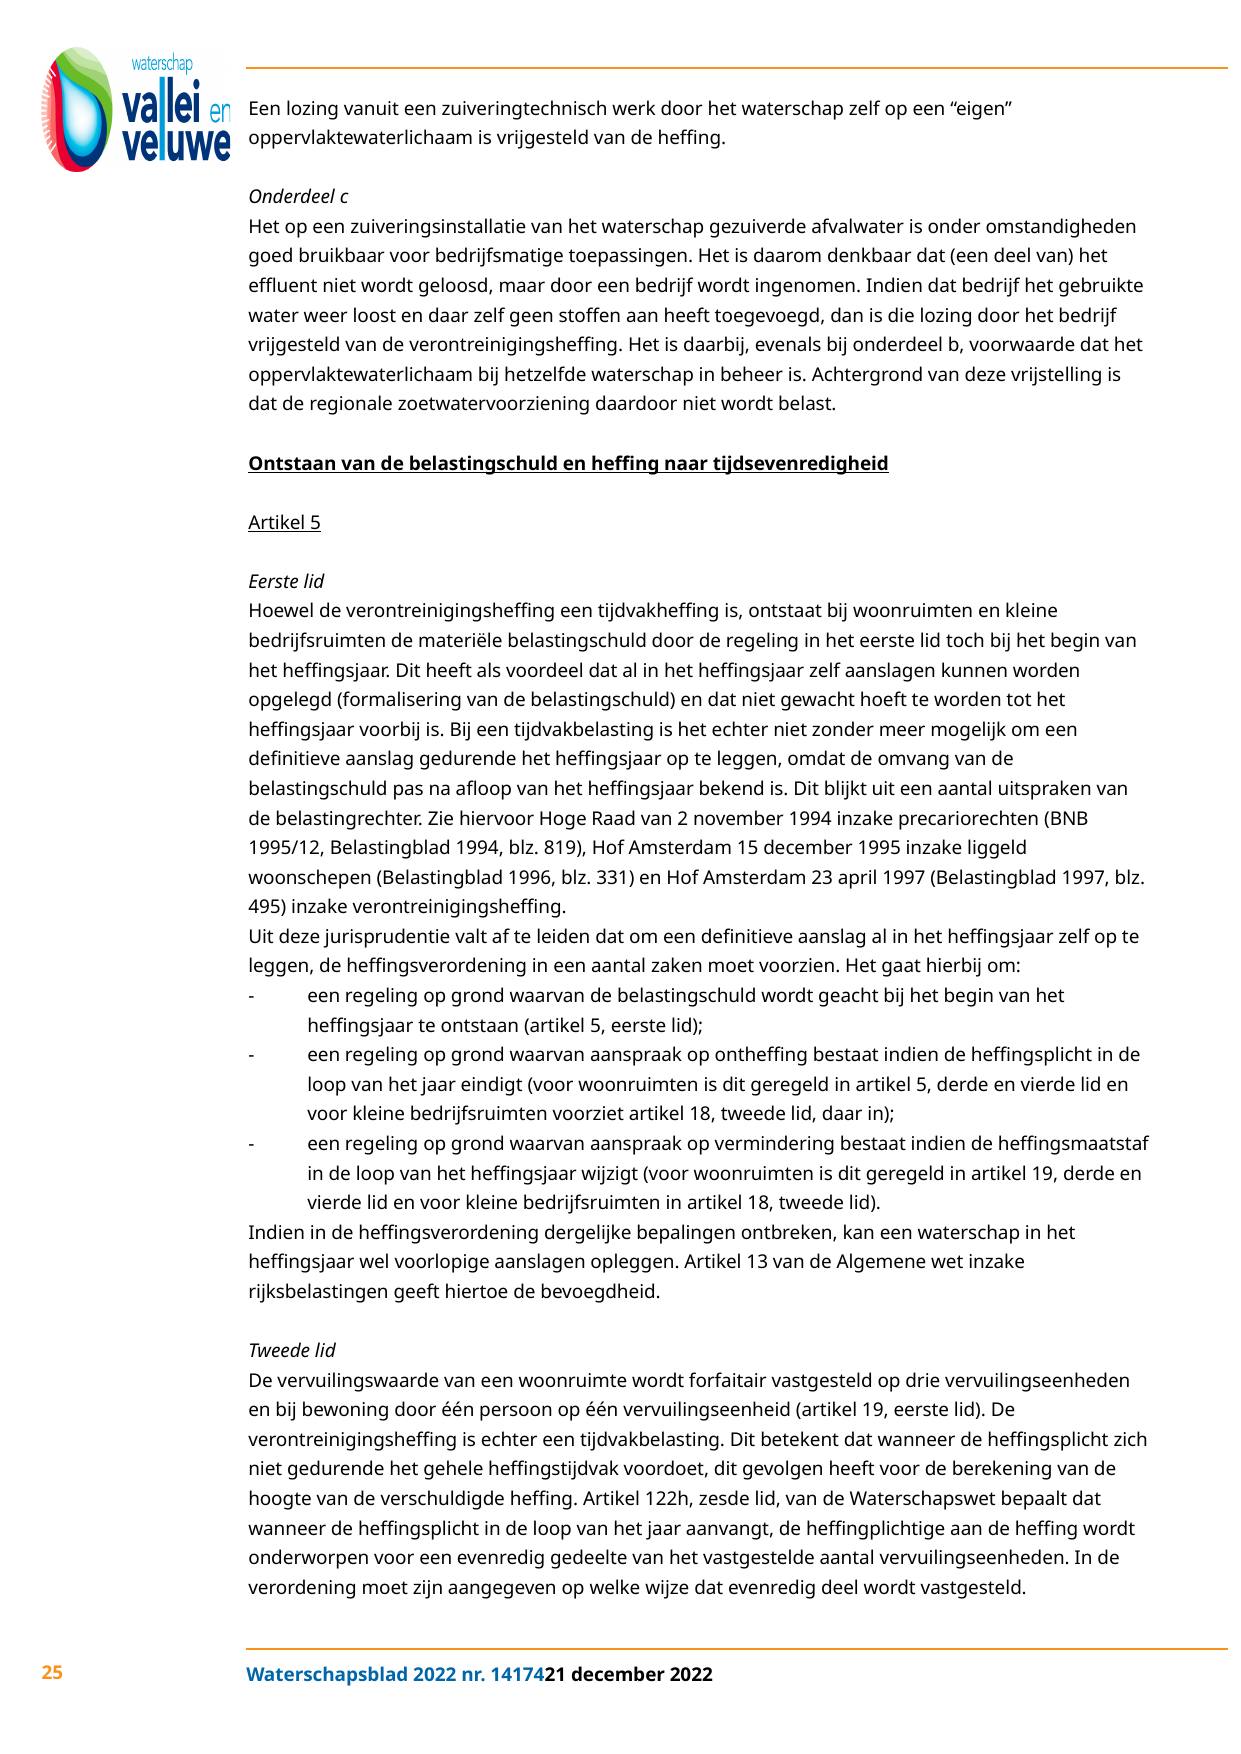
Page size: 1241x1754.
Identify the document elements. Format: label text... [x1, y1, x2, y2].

text Onderdeel c [248, 183, 1152, 209]
text Ontstaan van de belastingschuld en heffing naar tijdsevenredigheid [248, 450, 1152, 476]
picture [41, 47, 231, 172]
list een regeling op grond waarvan aanspraak op vermindering bestaat indien de heffingsmaatstaf in de loop van het heffingsjaar wijzigt (voor woonruimten is dit geregeld in artikel 19, derde en vierde lid en voor kleine bedrijfsruimten in artikel 18, tweede lid). [248, 1130, 1152, 1215]
text Uit deze jurisprudentie valt af te leiden dat om een definitieve aanslag al in het heffingsjaar zelf op te leggen, de heffingsverordening in een aantal zaken moet voorzien. Het gaat hierbij om: [248, 923, 1152, 978]
text Artikel 5 [248, 509, 1152, 535]
list een regeling op grond waarvan de belastingschuld wordt geacht bij het begin van het heffingsjaar te ontstaan (artikel 5, eerste lid); [248, 982, 1152, 1038]
text Tweede lid [248, 1337, 1152, 1363]
list een regeling op grond waarvan aanspraak op ontheffing bestaat indien de heffingsplicht in de loop van het jaar eindigt (voor woonruimten is dit geregeld in artikel 5, derde en vierde lid en voor kleine bedrijfsruimten voorziet artikel 18, tweede lid, daar in); [248, 1041, 1152, 1126]
text Eerste lid [248, 568, 1152, 594]
text Het op een zuiveringsinstallatie van het waterschap gezuiverde afvalwater is onder omstandigheden goed bruikbaar voor bedrijfsmatige toepassingen. Het is daarom denkbaar dat (een deel van) het effluent niet wordt geloosd, maar door een bedrijf wordt ingenomen. Indien dat bedrijf het gebruikte water weer loost en daar zelf geen stoffen aan heeft toegevoegd, dan is die lozing door het bedrijf vrijgesteld van de verontreinigingsheffing. Het is daarbij, evenals bij onderdeel b, voorwaarde dat het oppervlaktewaterlichaam bij hetzelfde waterschap in beheer is. Achtergrond van deze vrijstelling is dat de regionale zoetwatervoorziening daardoor niet wordt belast. [248, 213, 1152, 416]
text Hoewel de verontreinigingsheffing een tijdvakheffing is, ontstaat bij woonruimten en kleine bedrijfsruimten de materiële belastingschuld door de regeling in het eerste lid toch bij het begin van het heffingsjaar. Dit heeft als voordeel dat al in het heffingsjaar zelf aanslagen kunnen worden opgelegd (formalisering van de belastingschuld) en dat niet gewacht hoeft te worden tot het heffingsjaar voorbij is. Bij een tijdvakbelasting is het echter niet zonder meer mogelijk om een definitieve aanslag gedurende het heffingsjaar op te leggen, omdat de omvang van de belastingschuld pas na afloop van het heffingsjaar bekend is. Dit blijkt uit een aantal uitspraken van de belastingrechter. Zie hiervoor Hoge Raad van 2 november 1994 inzake precariorechten (BNB 1995/12, Belastingblad 1994, blz. 819), Hof Amsterdam 15 december 1995 inzake liggeld woonschepen (Belastingblad 1996, blz. 331) en Hof Amsterdam 23 april 1997 (Belastingblad 1997, blz. 495) inzake verontreinigingsheffing. [248, 598, 1152, 919]
text Een lozing vanuit een zuiveringtechnisch werk door het waterschap zelf op een “eigen” oppervlaktewaterlichaam is vrijgesteld van de heffing. [248, 95, 1152, 150]
text De vervuilingswaarde van een woonruimte wordt forfaitair vastgesteld op drie vervuilingseenheden en bij bewoning door één persoon op één vervuilingseenheid (artikel 19, eerste lid). De verontreinigingsheffing is echter een tijdvakbelasting. Dit betekent dat wanneer de heffingsplicht zich niet gedurende het gehele heffingstijdvak voordoet, dit gevolgen heeft voor de berekening van de hoogte van de verschuldigde heffing. Artikel 122h, zesde lid, van de Waterschapswet bepaalt dat wanneer de heffingsplicht in de loop van het jaar aanvangt, de heffingplichtige aan de heffing wordt onderworpen voor een evenredig gedeelte van het vastgestelde aantal vervuilingseenheden. In de verordening moet zijn aangegeven op welke wijze dat evenredig deel wordt vastgesteld. [248, 1367, 1152, 1600]
text Indien in de heffingsverordening dergelijke bepalingen ontbreken, kan een waterschap in het heffingsjaar wel voorlopige aanslagen opleggen. Artikel 13 van de Algemene wet inzake rijksbelastingen geeft hiertoe de bevoegdheid. [248, 1219, 1152, 1304]
